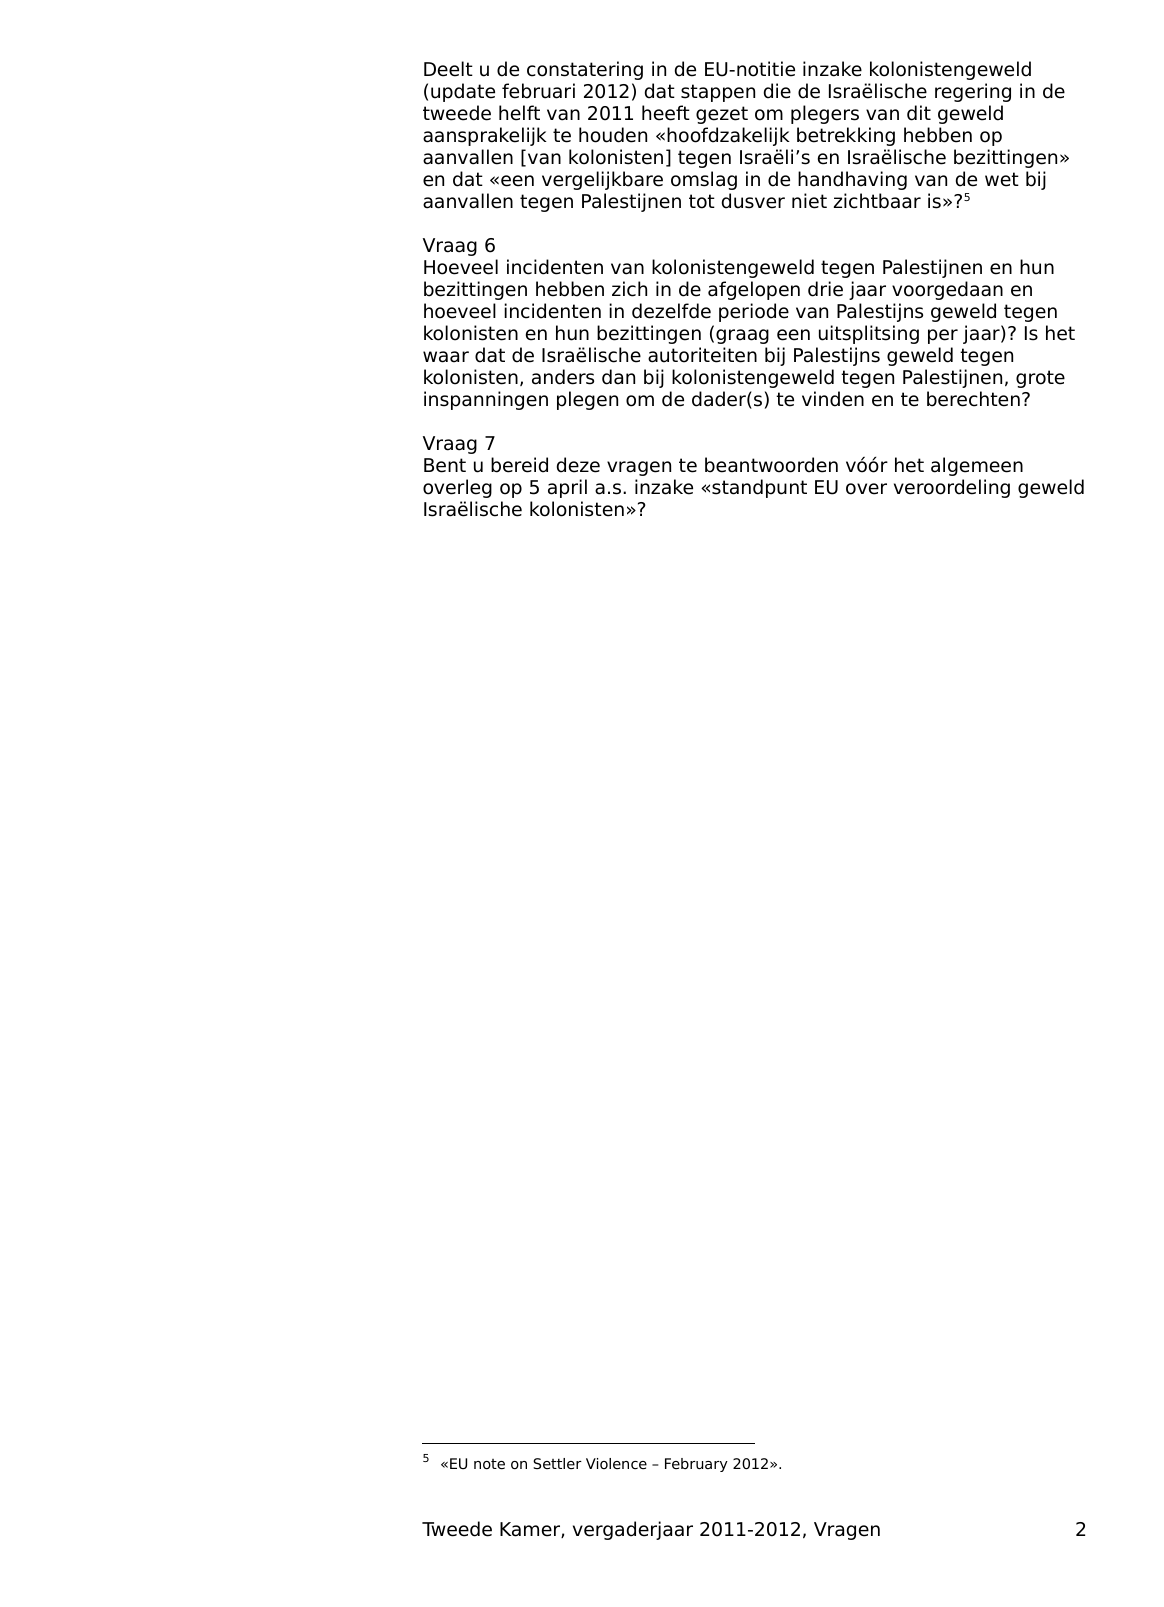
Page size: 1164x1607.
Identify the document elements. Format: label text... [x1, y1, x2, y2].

text Bent u bereid deze vragen te beantwoorden vóór het algemeen overleg op 5 april a.s. inzake «standpunt EU over veroordeling geweld Israëlische kolonisten»? [422, 455, 1087, 521]
text Vraag 6 [422, 235, 1087, 257]
text «EU note on Settler Violence – February 2012». [422, 1452, 1087, 1474]
text Vraag 7 [422, 433, 1087, 455]
text Deelt u de constatering in de EU-notitie inzake kolonistengeweld (update februari 2012) dat stappen die de Israëlische regering in de tweede helft van 2011 heeft gezet om plegers van dit geweld aansprakelijk te houden «hoofdzakelijk betrekking hebben op aanvallen [van kolonisten] tegen Israëli’s en Israëlische bezittingen» en dat «een vergelijkbare omslag in de handhaving van de wet bij aanvallen tegen Palestijnen tot dusver niet zichtbaar is»? [422, 59, 1087, 213]
text Hoeveel incidenten van kolonistengeweld tegen Palestijnen en hun bezittingen hebben zich in de afgelopen drie jaar voorgedaan en hoeveel incidenten in dezelfde periode van Palestijns geweld tegen kolonisten en hun bezittingen (graag een uitsplitsing per jaar)? Is het waar dat de Israëlische autoriteiten bij Palestijns geweld tegen kolonisten, anders dan bij kolonistengeweld tegen Palestijnen, grote inspanningen plegen om de dader(s) te vinden en te berechten? [422, 257, 1087, 411]
